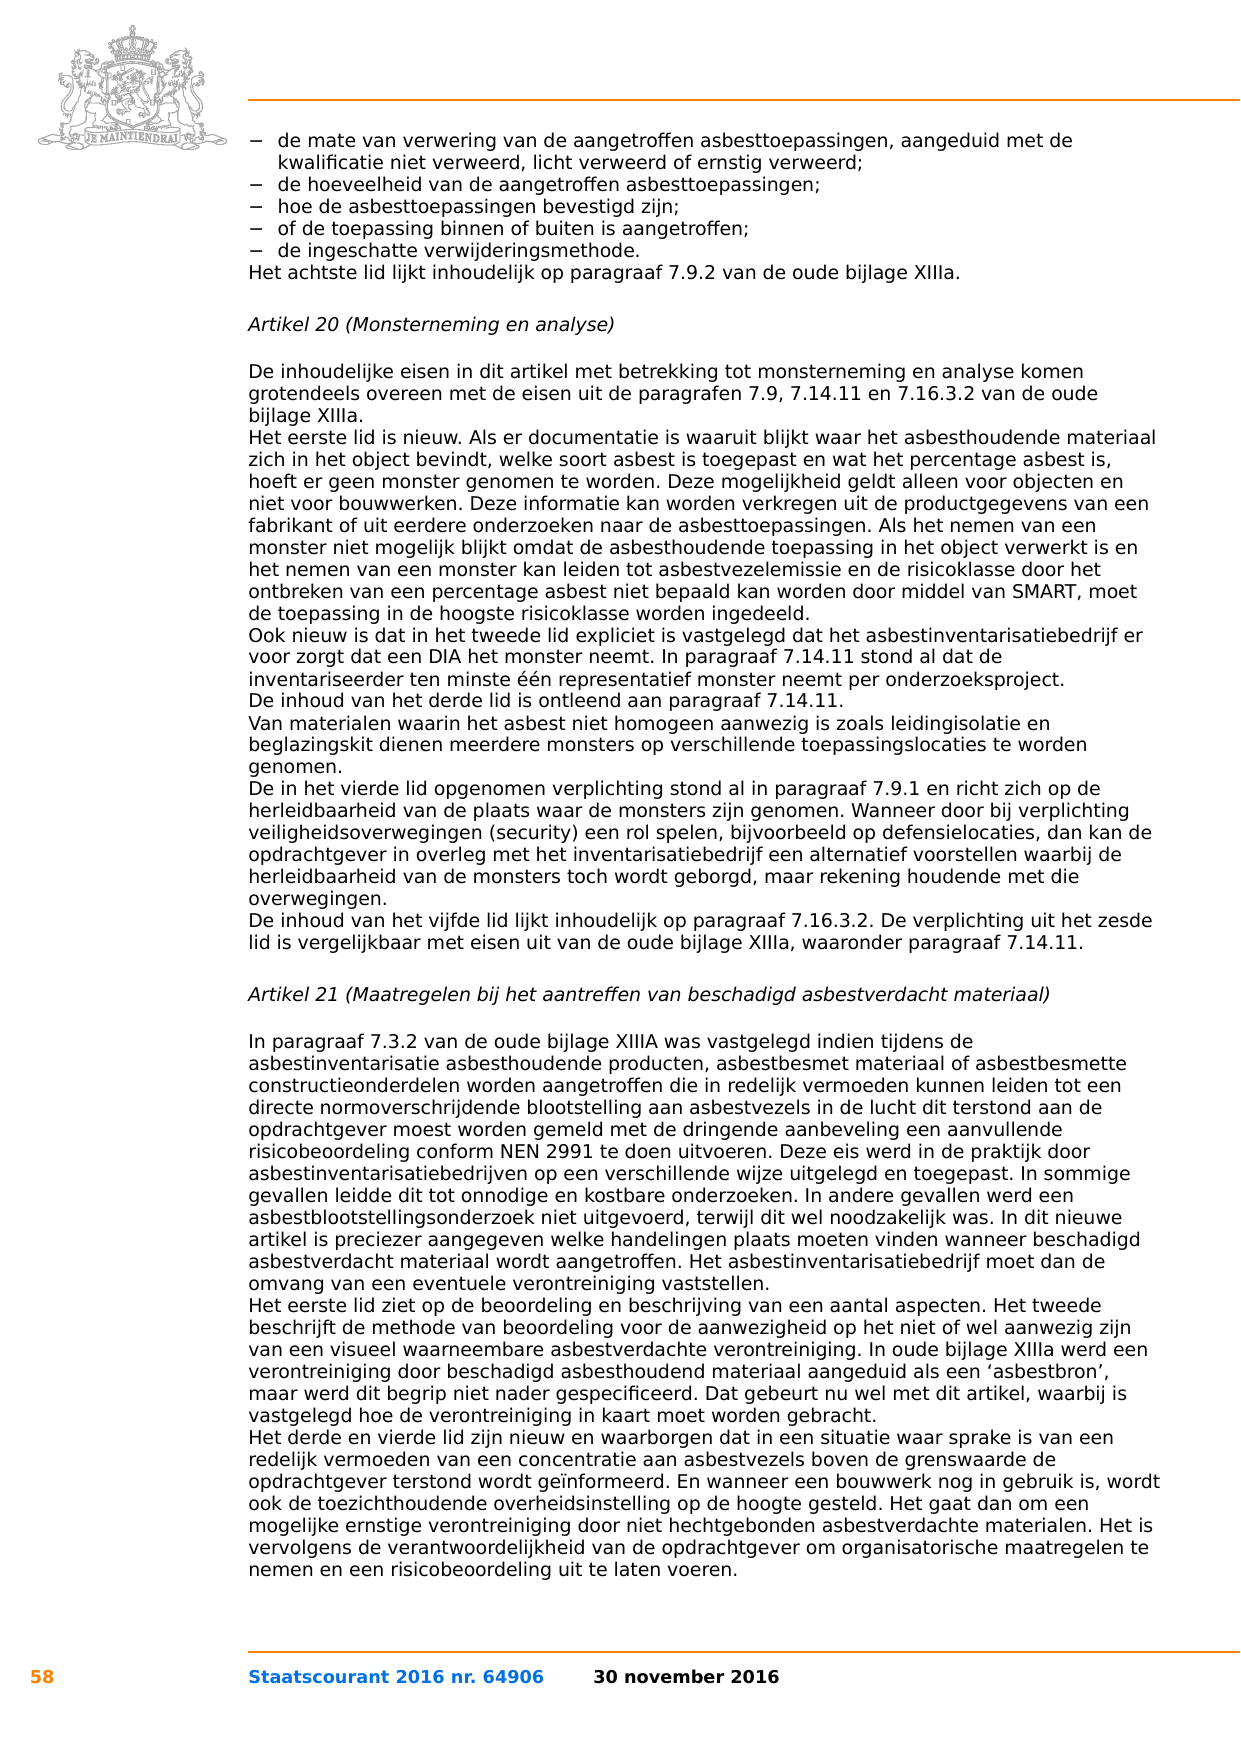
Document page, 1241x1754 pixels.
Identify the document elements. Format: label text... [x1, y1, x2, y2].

text De in het vierde lid opgenomen verplichting stond al in paragraaf 7.9.1 en richt zich op de herleidbaarheid van de plaats waar de monsters zijn genomen. Wanneer door bij verplichting veiligheidsoverwegingen (security) een rol spelen, bijvoorbeeld op defensielocaties, dan kan de opdrachtgever in overleg met het inventarisatiebedrijf een alternatief voorstellen waarbij de herleidbaarheid van de monsters toch wordt geborgd, maar rekening houdende met die overwegingen. [248, 778, 1163, 910]
text − de mate van verwering van de aangetroffen asbesttoepassingen, aangeduid met de kwalificatie niet verweerd, licht verweerd of ernstig verweerd; [248, 130, 1163, 174]
text Ook nieuw is dat in het tweede lid expliciet is vastgelegd dat het asbestinventarisatiebedrijf er voor zorgt dat een DIA het monster neemt. In paragraaf 7.14.11 stond al dat de inventariseerder ten minste één representatief monster neemt per onderzoeksproject. [248, 624, 1163, 690]
text Het derde en vierde lid zijn nieuw en waarborgen dat in een situatie waar sprake is van een redelijk vermoeden van een concentratie aan asbestvezels boven de grenswaarde de opdrachtgever terstond wordt geïnformeerd. En wanneer een bouwwerk nog in gebruik is, wordt ook de toezichthoudende overheidsinstelling op de hoogte gesteld. Het gaat dan om een mogelijke ernstige verontreiniging door niet hechtgebonden asbestverdachte materialen. Het is vervolgens de verantwoordelijkheid van de opdrachtgever om organisatorische maatregelen te nemen en een risicobeoordeling uit te laten voeren. [248, 1427, 1163, 1581]
text Het achtste lid lijkt inhoudelijk op paragraaf 7.9.2 van de oude bijlage XIIIa. [248, 262, 1163, 284]
text Het eerste lid is nieuw. Als er documentatie is waaruit blijkt waar het asbesthoudende materiaal zich in het object bevindt, welke soort asbest is toegepast en wat het percentage asbest is, hoeft er geen monster genomen te worden. Deze mogelijkheid geldt alleen voor objecten en niet voor bouwwerken. Deze informatie kan worden verkregen uit de productgegevens van een fabrikant of uit eerdere onderzoeken naar de asbesttoepassingen. Als het nemen van een monster niet mogelijk blijkt omdat de asbesthoudende toepassing in het object verwerkt is en het nemen van een monster kan leiden tot asbestvezelemissie en de risicoklasse door het ontbreken van een percentage asbest niet bepaald kan worden door middel van SMART, moet de toepassing in de hoogste risicoklasse worden ingedeeld. [248, 427, 1163, 624]
text − de ingeschatte verwijderingsmethode. [248, 240, 1163, 262]
picture [38, 25, 227, 150]
text In paragraaf 7.3.2 van de oude bijlage XIIIA was vastgelegd indien tijdens de asbestinventarisatie asbesthoudende producten, asbestbesmet materiaal of asbestbesmette constructieonderdelen worden aangetroffen die in redelijk vermoeden kunnen leiden tot een directe normoverschrijdende blootstelling aan asbestvezels in de lucht dit terstond aan de opdrachtgever moest worden gemeld met de dringende aanbeveling een aanvullende risicobeoordeling conform NEN 2991 te doen uitvoeren. Deze eis werd in de praktijk door asbestinventarisatiebedrijven op een verschillende wijze uitgelegd en toegepast. In sommige gevallen leidde dit tot onnodige en kostbare onderzoeken. In andere gevallen werd een asbestblootstellingsonderzoek niet uitgevoerd, terwijl dit wel noodzakelijk was. In dit nieuwe artikel is preciezer aangegeven welke handelingen plaats moeten vinden wanneer beschadigd asbestverdacht materiaal wordt aangetroffen. Het asbestinventarisatiebedrijf moet dan de omvang van een eventuele verontreiniging vaststellen. [248, 1031, 1163, 1295]
text Van materialen waarin het asbest niet homogeen aanwezig is zoals leidingisolatie en beglazingskit dienen meerdere monsters op verschillende toepassingslocaties te worden genomen. [248, 712, 1163, 778]
text − de hoeveelheid van de aangetroffen asbesttoepassingen; [248, 174, 1163, 196]
text Het eerste lid ziet op de beoordeling en beschrijving van een aantal aspecten. Het tweede beschrijft de methode van beoordeling voor de aanwezigheid op het niet of wel aanwezig zijn van een visueel waarneembare asbestverdachte verontreiniging. In oude bijlage XIIIa werd een verontreiniging door beschadigd asbesthoudend materiaal aangeduid als een ‘asbestbron’, maar werd dit begrip niet nader gespecificeerd. Dat gebeurt nu wel met dit artikel, waarbij is vastgelegd hoe de verontreiniging in kaart moet worden gebracht. [248, 1295, 1163, 1427]
text De inhoudelijke eisen in dit artikel met betrekking tot monsterneming en analyse komen grotendeels overeen met de eisen uit de paragrafen 7.9, 7.14.11 en 7.16.3.2 van de oude bijlage XIIIa. [248, 361, 1163, 427]
subtitle Artikel 20 (Monsterneming en analyse) [248, 314, 1163, 336]
text De inhoud van het derde lid is ontleend aan paragraaf 7.14.11. [248, 690, 1163, 712]
text De inhoud van het vijfde lid lijkt inhoudelijk op paragraaf 7.16.3.2. De verplichting uit het zesde lid is vergelijkbaar met eisen uit van de oude bijlage XIIIa, waaronder paragraaf 7.14.11. [248, 910, 1163, 954]
text − of de toepassing binnen of buiten is aangetroffen; [248, 218, 1163, 240]
subtitle Artikel 21 (Maatregelen bij het aantreffen van beschadigd asbestverdacht materiaal) [248, 984, 1163, 1006]
text − hoe de asbesttoepassingen bevestigd zijn; [248, 196, 1163, 218]
